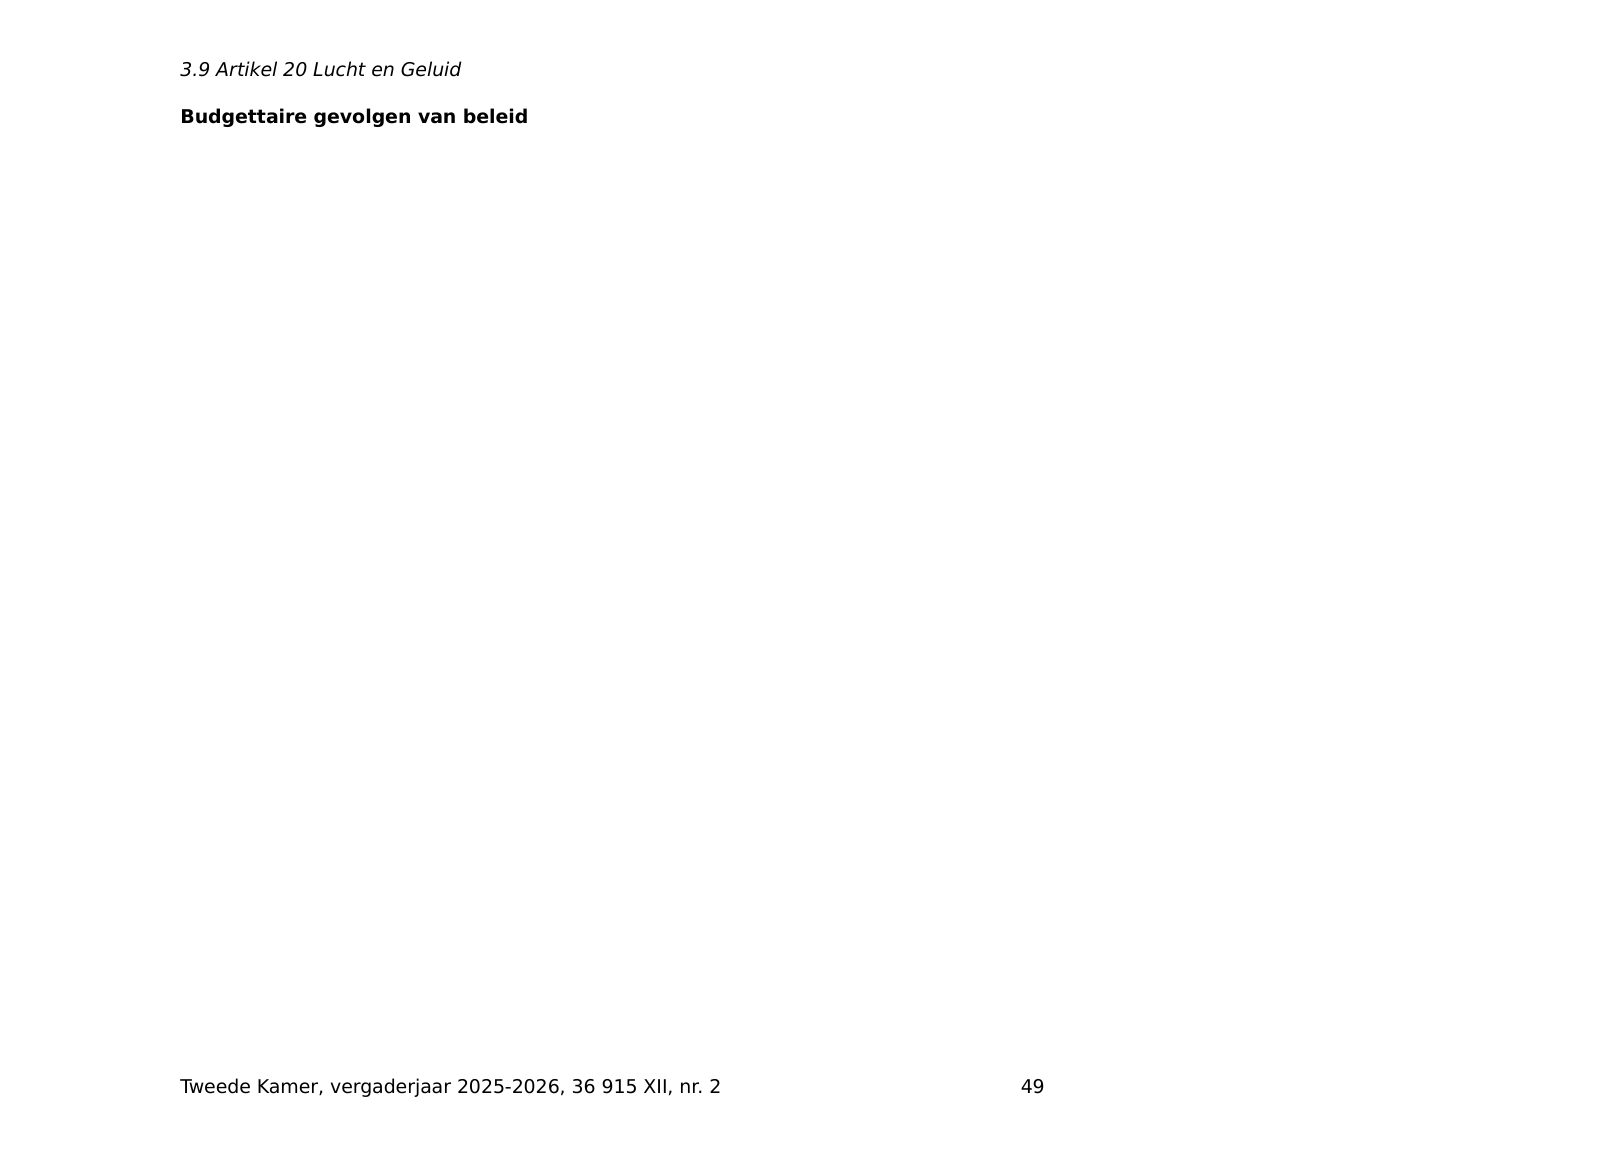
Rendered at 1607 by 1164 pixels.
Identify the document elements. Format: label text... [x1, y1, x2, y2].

subtitle 3.9 Artikel 20 Lucht en Geluid [180, 59, 1529, 81]
subtitle Budgettaire gevolgen van beleid [180, 106, 1529, 128]
